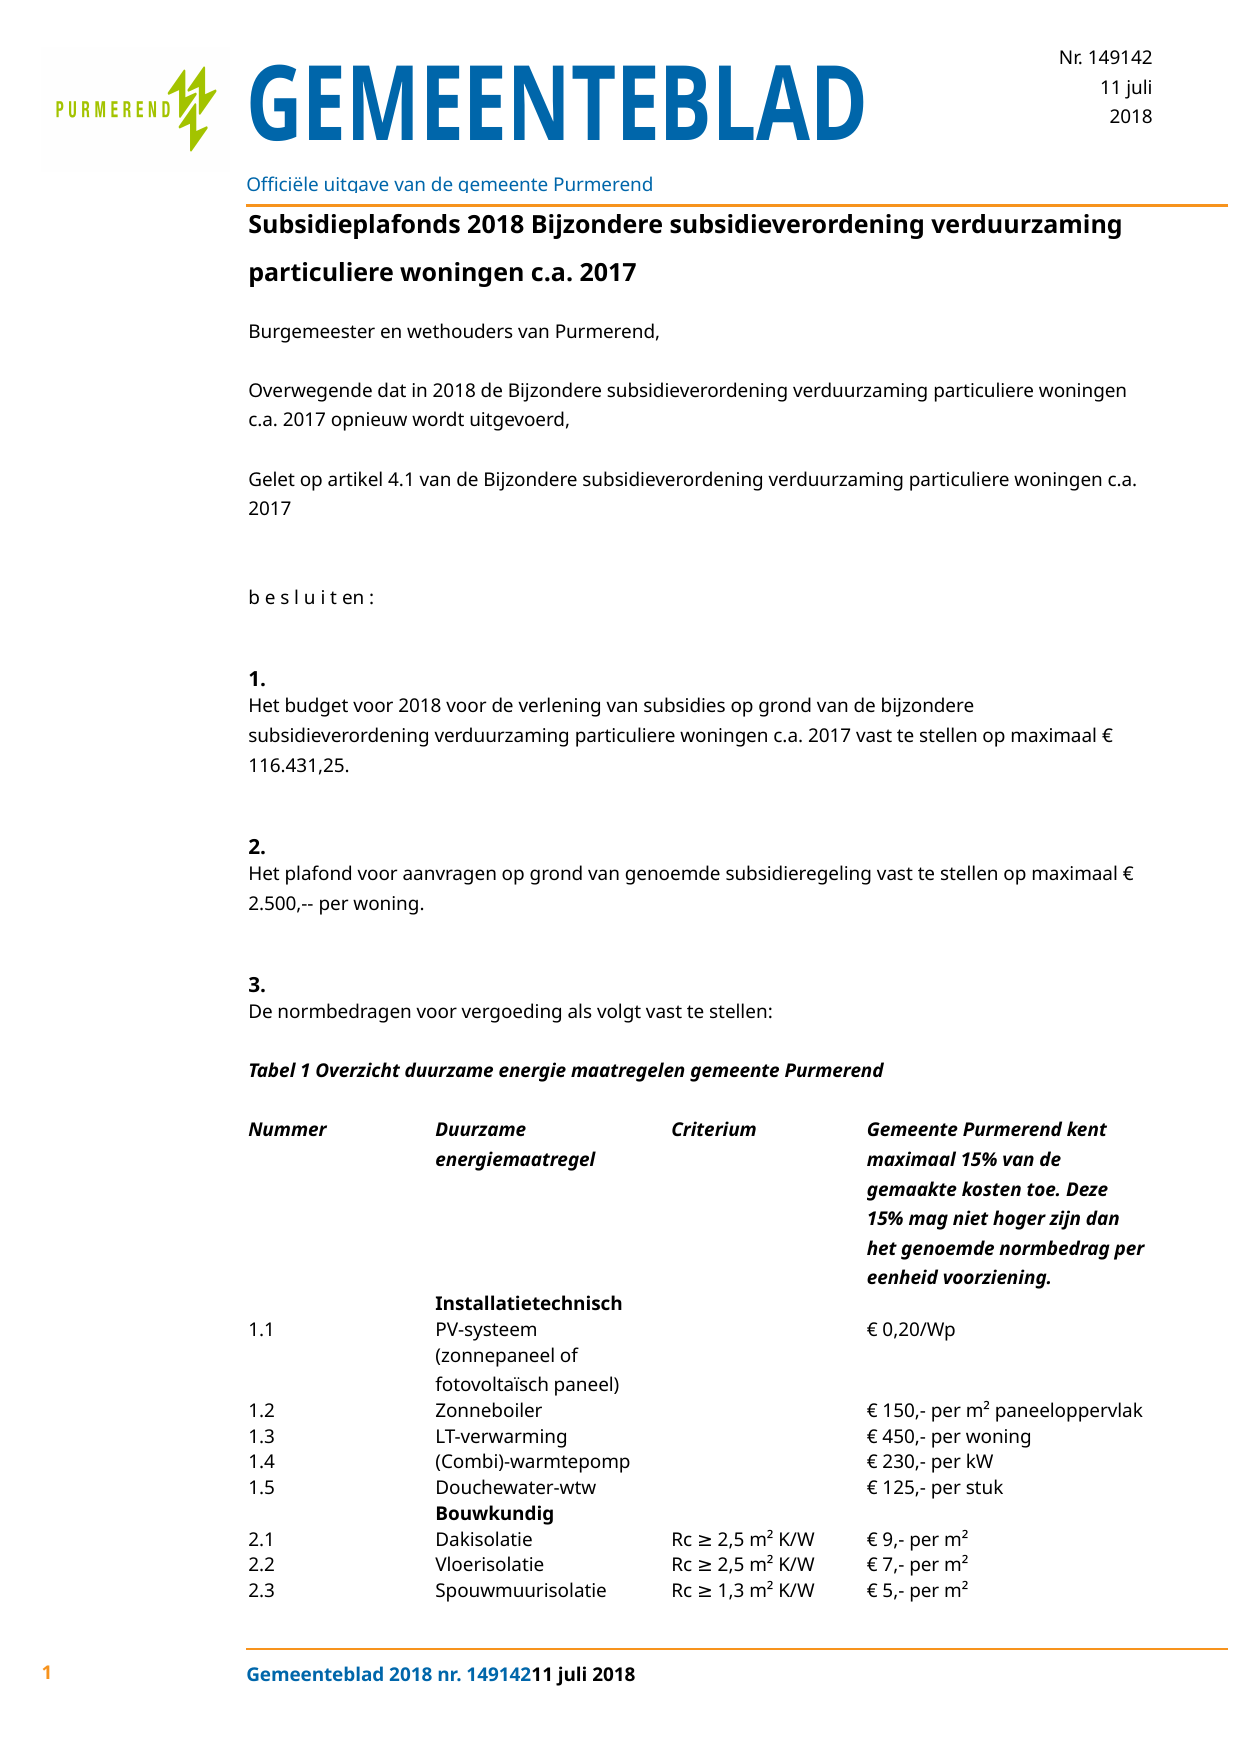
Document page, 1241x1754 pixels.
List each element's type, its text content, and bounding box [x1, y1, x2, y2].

text Gelet op artikel 4.1 van de Bijzondere subsidieverordening verduurzaming particuliere woningen c.a. 2017 [248, 466, 1152, 521]
text Subsidieplafonds 2018 Bijzondere subsidieverordening verduurzaming particuliere woningen c.a. 2017 [248, 207, 1152, 288]
table_cell [671, 1500, 867, 1526]
table_header Gemeente Purmerend kent maximaal 15% van de gemaakte kosten toe. Deze 15% mag niet hoger zijn dan het genoemde normbedrag per eenheid voorziening. [867, 1117, 1152, 1290]
text Tabel 1 Overzicht duurzame energie maatregelen gemeente Purmerend [248, 1057, 1152, 1083]
table_cell [671, 1474, 867, 1500]
table_cell € 450,- per woning [867, 1423, 1152, 1448]
table_cell Vloerisolatie [435, 1551, 671, 1577]
text b e s l u i t en : [248, 584, 1152, 610]
table_cell Spouwmuurisolatie [435, 1577, 671, 1603]
table_cell 2.1 [248, 1526, 435, 1551]
table_cell € 9,- per m² [867, 1526, 1152, 1551]
table_cell Douchewater-wtw [435, 1474, 671, 1500]
table_cell [867, 1500, 1152, 1526]
table_cell [867, 1342, 1152, 1397]
table_cell Rc ≥ 1,3 m² K/W [671, 1577, 867, 1603]
table_cell Dakisolatie [435, 1526, 671, 1551]
text De normbedragen voor vergoeding als volgt vast te stellen: [248, 998, 1152, 1024]
table_cell Installatietechnisch [435, 1290, 671, 1316]
table_cell 1.4 [248, 1449, 435, 1474]
table_cell [671, 1423, 867, 1448]
table_cell [248, 1500, 435, 1526]
table_cell PV-systeem [435, 1316, 671, 1342]
table_cell € 125,- per stuk [867, 1474, 1152, 1500]
table_cell [671, 1290, 867, 1316]
table_cell € 7,- per m² [867, 1551, 1152, 1577]
table_header Criterium [671, 1117, 867, 1290]
table_cell 2.2 [248, 1551, 435, 1577]
table_cell Zonneboiler [435, 1397, 671, 1423]
text Het plafond voor aanvragen op grond van genoemde subsidieregeling vast te stellen op maximaal € 2.500,-- per woning. [248, 860, 1152, 916]
table_cell [671, 1397, 867, 1423]
table_cell Rc ≥ 2,5 m² K/W [671, 1526, 867, 1551]
text Overwegende dat in 2018 de Bijzondere subsidieverordening verduurzaming particuliere woningen c.a. 2017 opnieuw wordt uitgevoerd, [248, 377, 1152, 432]
table_cell [671, 1342, 867, 1397]
table_cell [671, 1449, 867, 1474]
table_cell Rc ≥ 2,5 m² K/W [671, 1551, 867, 1577]
table_cell 1.1 [248, 1316, 435, 1342]
table_cell € 150,- per m² paneeloppervlak [867, 1397, 1152, 1423]
table_cell 1.2 [248, 1397, 435, 1423]
table_cell [248, 1342, 435, 1397]
table_cell Bouwkundig [435, 1500, 671, 1526]
table_cell € 0,20/Wp [867, 1316, 1152, 1342]
picture [41, 47, 231, 172]
table_cell 1.5 [248, 1474, 435, 1500]
table_cell 1.3 [248, 1423, 435, 1448]
table_header Nummer [248, 1117, 435, 1290]
text 3. [248, 970, 1152, 998]
table_cell LT-verwarming [435, 1423, 671, 1448]
table_cell [248, 1290, 435, 1316]
table_header Duurzame energiemaatregel [435, 1117, 671, 1290]
table_cell € 5,- per m² [867, 1577, 1152, 1603]
table_cell [671, 1316, 867, 1342]
text Burgemeester en wethouders van Purmerend, [248, 318, 1152, 344]
text 2. [248, 832, 1152, 860]
table_cell € 230,- per kW [867, 1449, 1152, 1474]
text 1. [248, 664, 1152, 693]
table_cell (zonnepaneel of fotovoltaïsch paneel) [435, 1342, 671, 1397]
table_cell (Combi)-warmtepomp [435, 1449, 671, 1474]
table_cell [867, 1290, 1152, 1316]
table_cell 2.3 [248, 1577, 435, 1603]
text Het budget voor 2018 voor de verlening van subsidies op grond van de bijzondere subsidieverordening verduurzaming particuliere woningen c.a. 2017 vast te stellen op maximaal € 116.431,25. [248, 693, 1152, 777]
